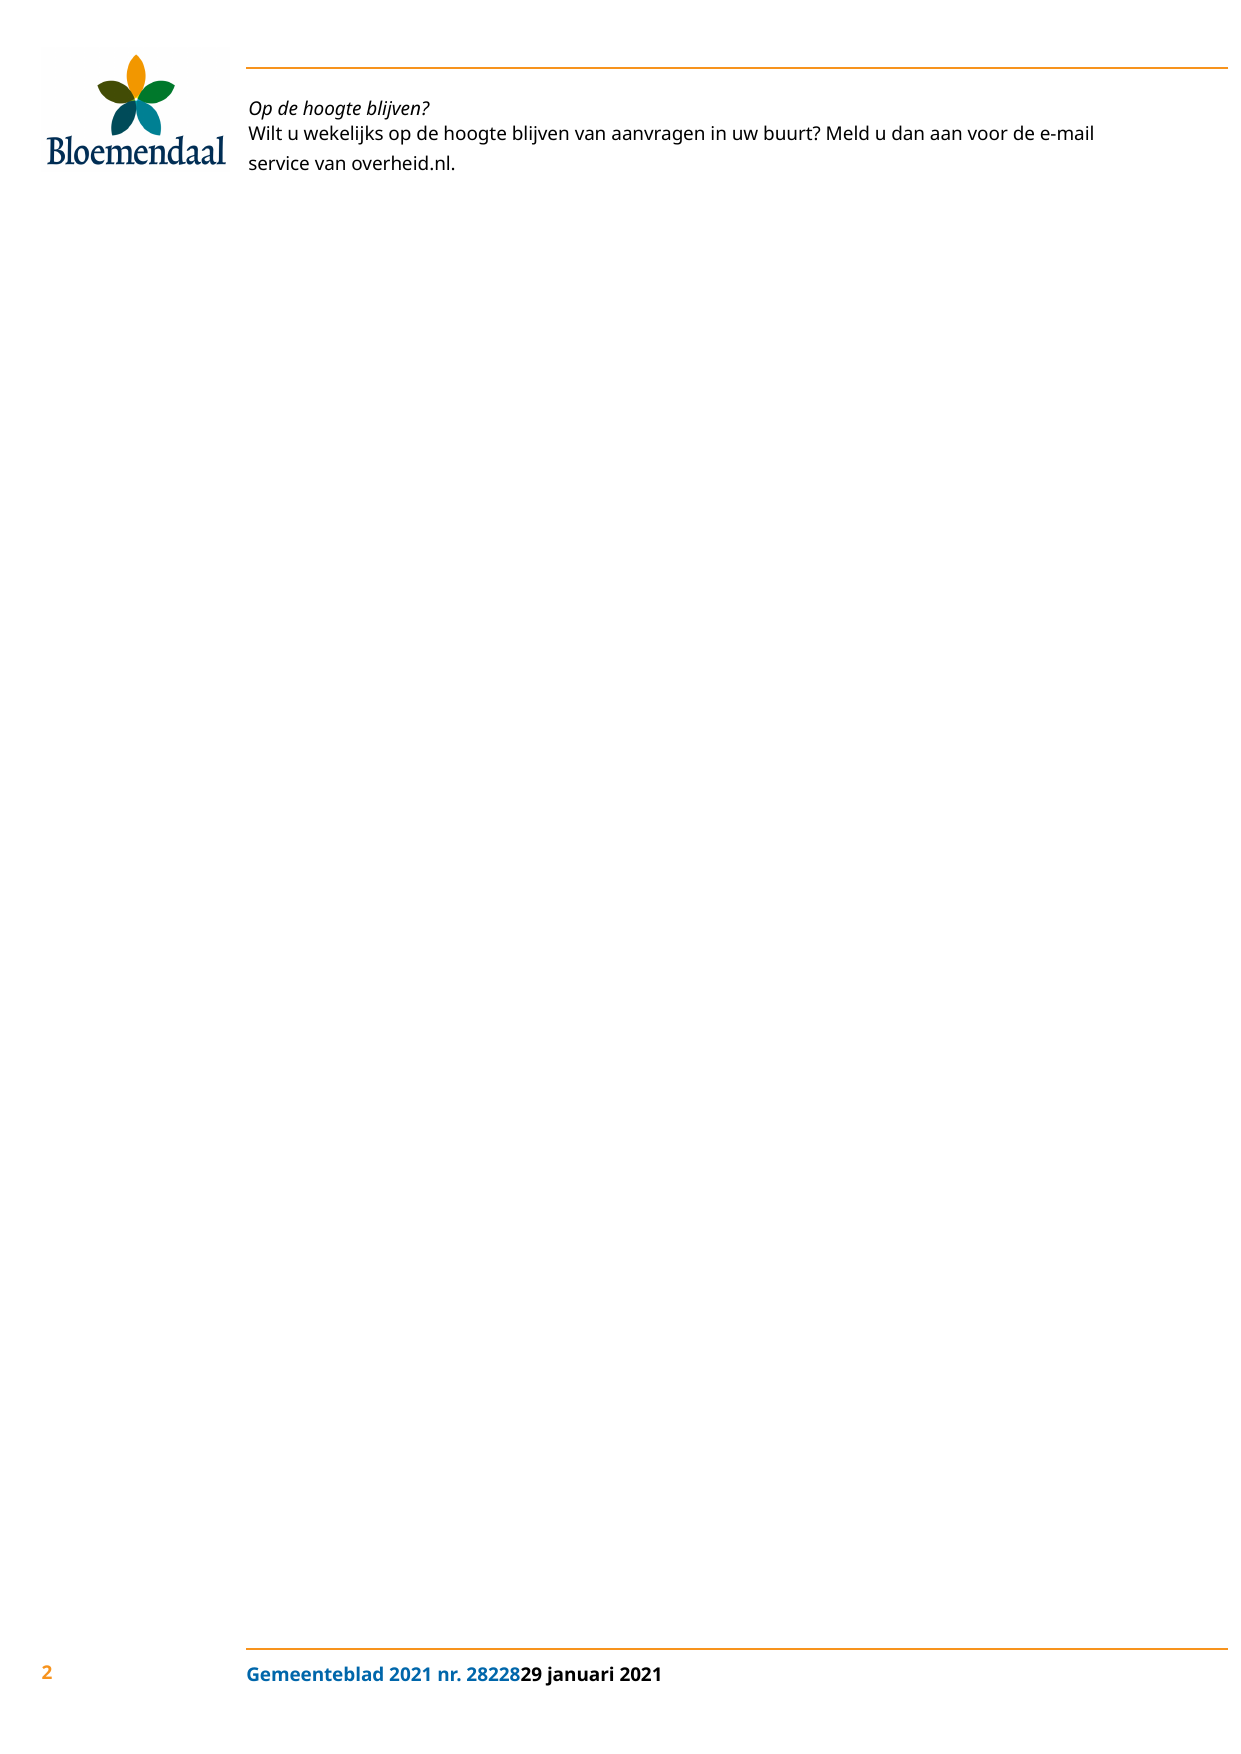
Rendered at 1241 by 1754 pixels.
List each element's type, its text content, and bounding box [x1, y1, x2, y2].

text Wilt u wekelijks op de hoogte blijven van aanvragen in uw buurt? Meld u dan aan voor de e-mail service van overheid.nl. [248, 121, 1152, 176]
picture [41, 47, 231, 172]
text Op de hoogte blijven? [248, 95, 1152, 121]
